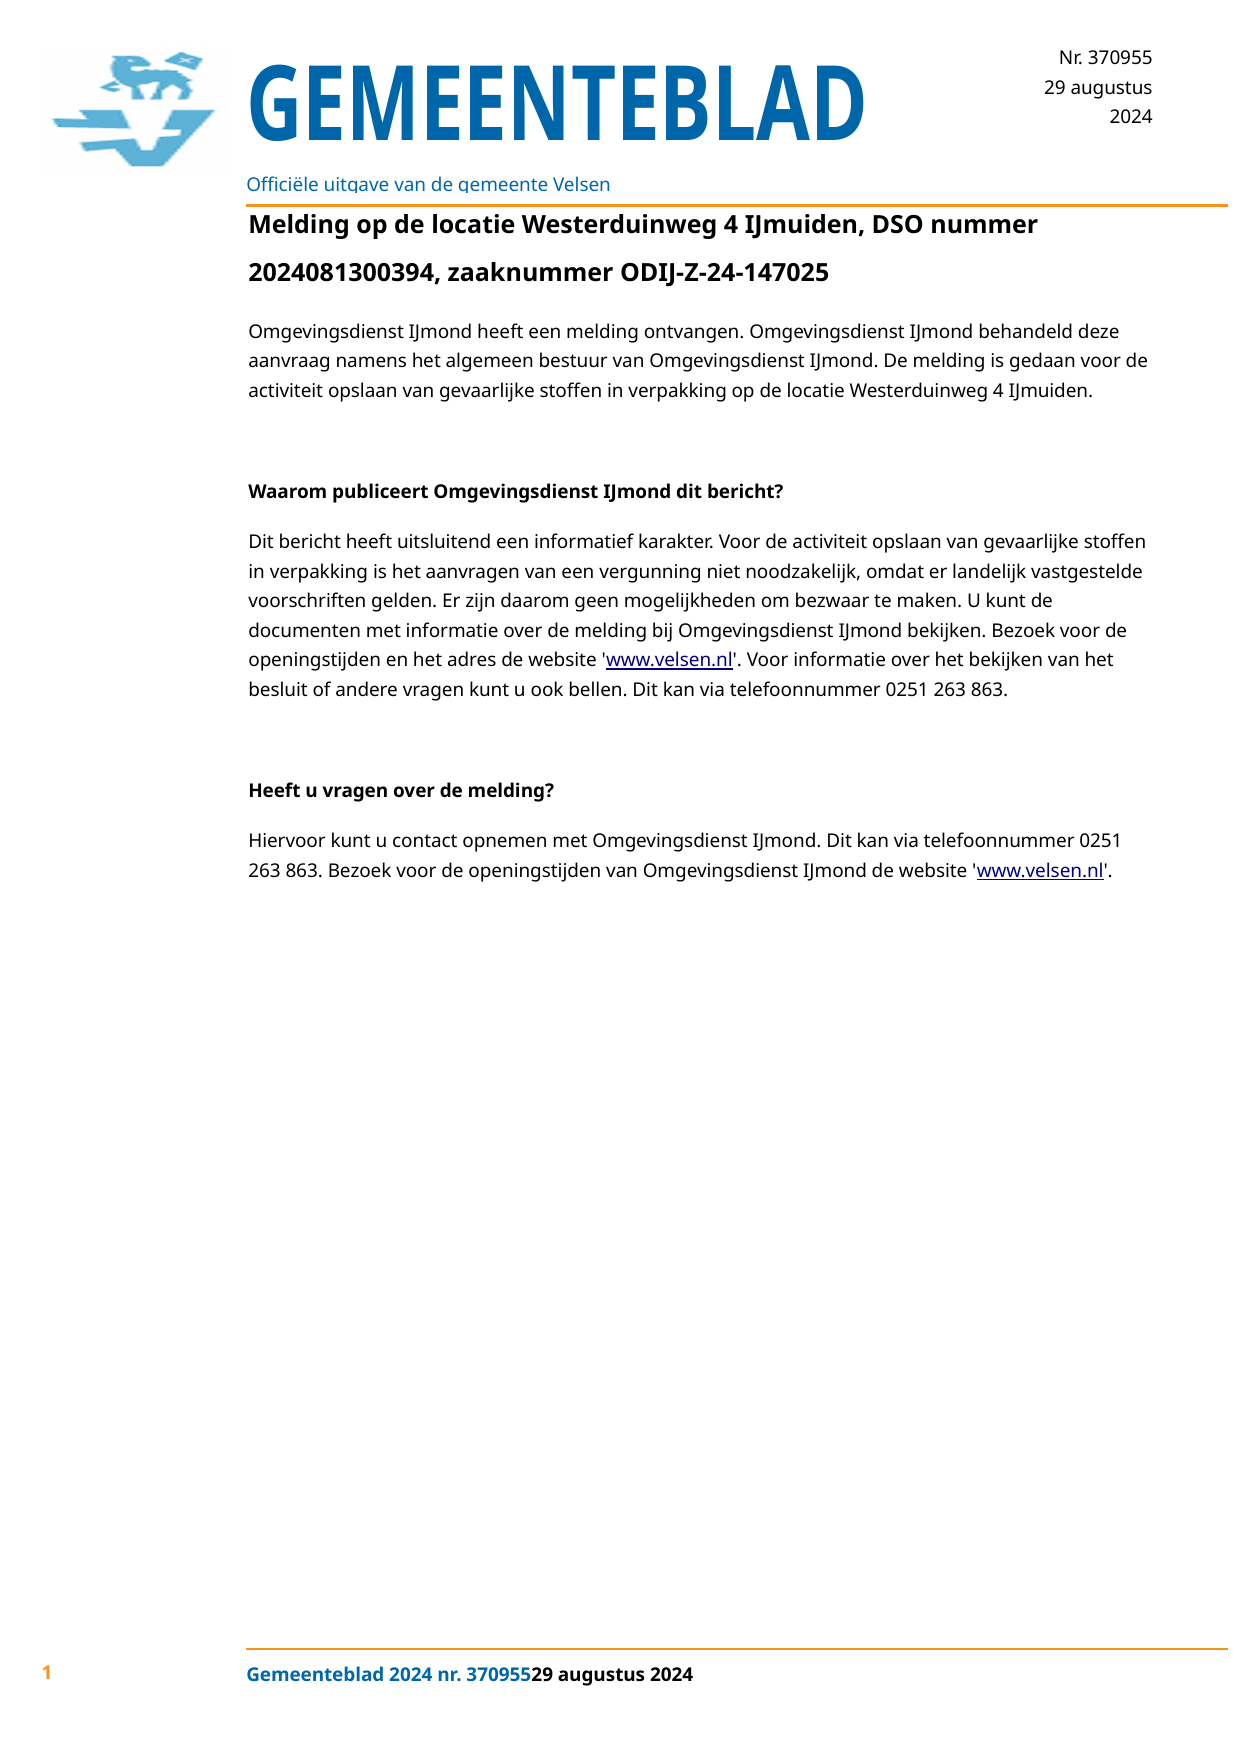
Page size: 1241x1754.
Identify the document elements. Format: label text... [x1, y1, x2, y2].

text Omgevingsdienst IJmond heeft een melding ontvangen. Omgevingsdienst IJmond behandeld deze aanvraag namens het algemeen bestuur van Omgevingsdienst IJmond. De melding is gedaan voor de activiteit opslaan van gevaarlijke stoffen in verpakking op de locatie Westerduinweg 4 IJmuiden. [248, 318, 1152, 403]
picture [41, 47, 231, 172]
text Melding op de locatie Westerduinweg 4 IJmuiden, DSO nummer 2024081300394, zaaknummer ODIJ-Z-24-147025 [248, 207, 1152, 288]
text Dit bericht heeft uitsluitend een informatief karakter. Voor de activiteit opslaan van gevaarlijke stoffen in verpakking is het aanvragen van een vergunning niet noodzakelijk, omdat er landelijk vastgestelde voorschriften gelden. Er zijn daarom geen mogelijkheden om bezwaar te maken. U kunt de documenten met informatie over de melding bij Omgevingsdienst IJmond bekijken. Bezoek voor de openingstijden en het adres de website 'www.velsen.nl'. Voor informatie over het bekijken van het besluit of andere vragen kunt u ook bellen. Dit kan via telefoonnummer 0251 263 863. [248, 528, 1152, 702]
text Hiervoor kunt u contact opnemen met Omgevingsdienst IJmond. Dit kan via telefoonnummer 0251 263 863. Bezoek voor de openingstijden van Omgevingsdienst IJmond de website 'www.velsen.nl'. [248, 827, 1152, 883]
text Waarom publiceert Omgevingsdienst IJmond dit bericht? [248, 478, 1152, 504]
text Heeft u vragen over de melding? [248, 777, 1152, 803]
